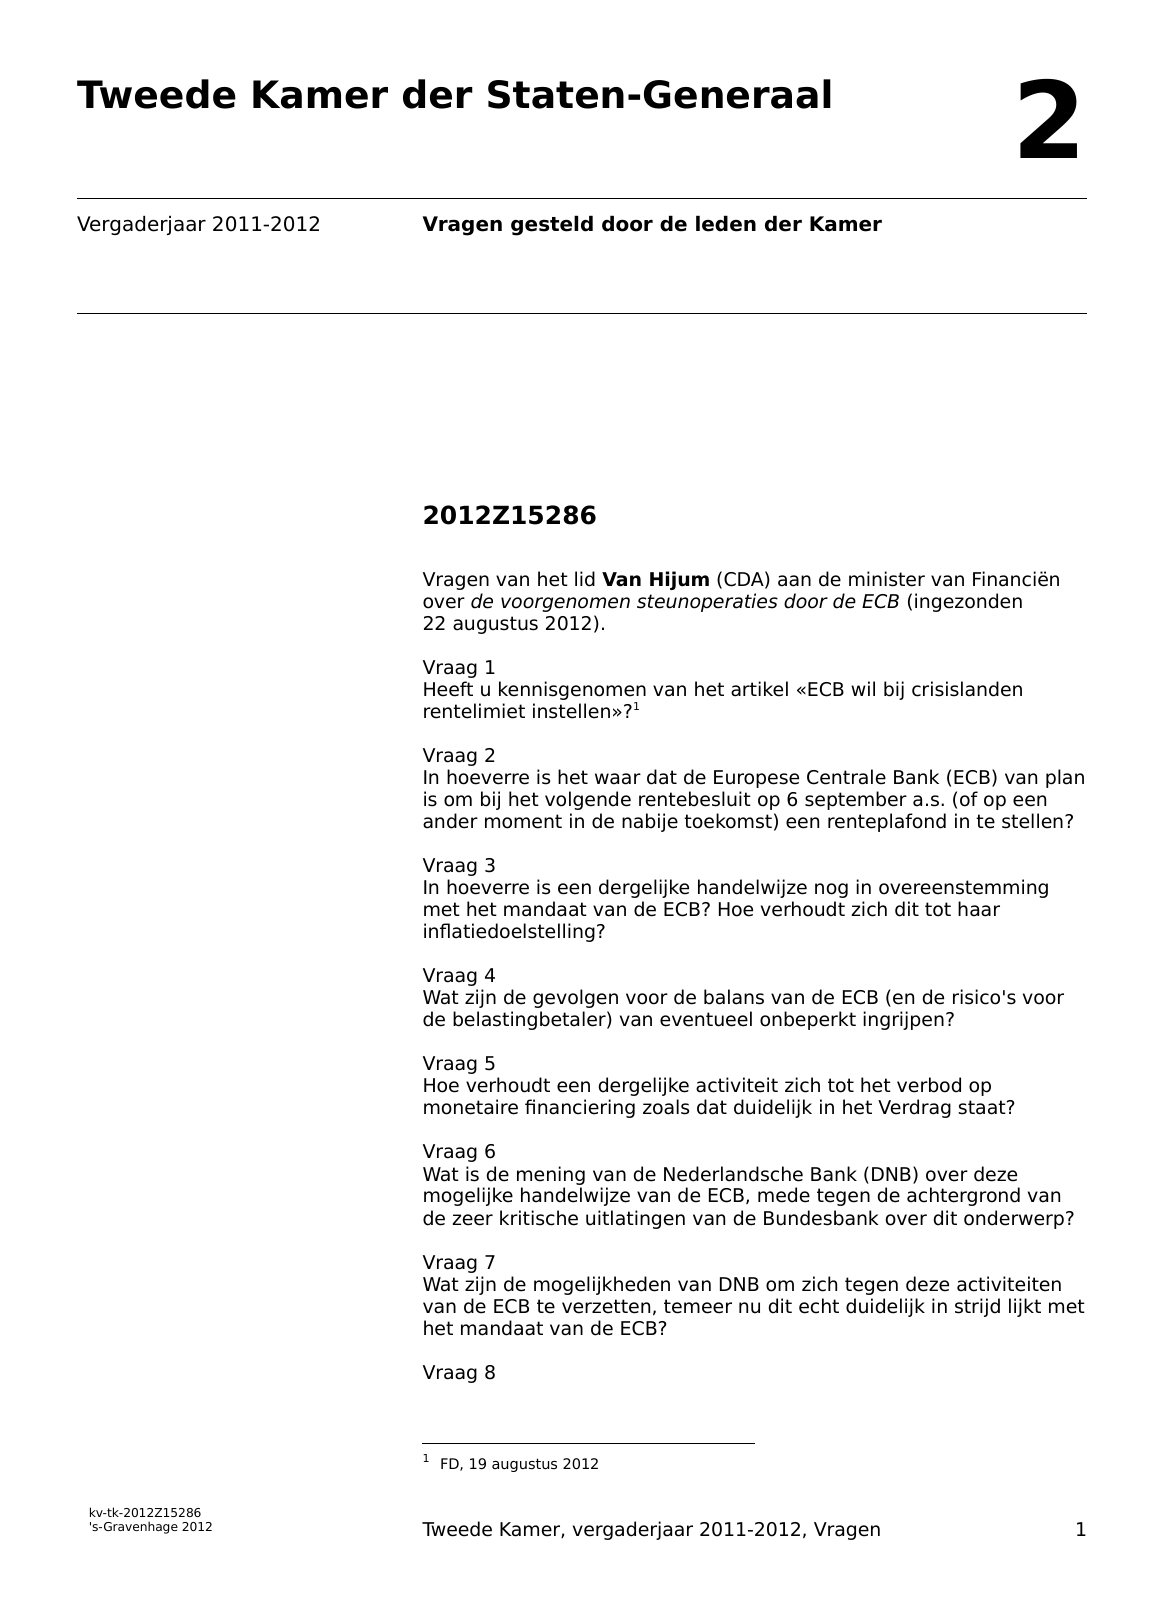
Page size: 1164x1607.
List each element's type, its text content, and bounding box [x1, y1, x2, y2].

text Vraag 2 [422, 745, 1087, 767]
table_header Tweede Kamer der Staten-Generaal [77, 59, 886, 198]
table_cell Vragen gesteld door de leden der Kamer [422, 199, 1087, 313]
text 's-Gravenhage 2012 [88, 1520, 323, 1534]
text Hoe verhoudt een dergelijke activiteit zich tot het verbod op monetaire financiering zoals dat duidelijk in het Verdrag staat? [422, 1075, 1087, 1119]
text Vraag 3 [422, 855, 1087, 877]
table_header 2 [886, 59, 1087, 198]
text Vragen van het lid Van Hijum (CDA) aan de minister van Financiën over de voorgenomen steunoperaties door de ECB (ingezonden 22 augustus 2012). [422, 569, 1087, 635]
text Wat zijn de mogelijkheden van DNB om zich tegen deze activiteiten van de ECB te verzetten, temeer nu dit echt duidelijk in strijd lijkt met het mandaat van de ECB? [422, 1273, 1087, 1339]
text Heeft u kennisgenomen van het artikel «ECB wil bij crisislanden rentelimiet instellen»? [422, 679, 1087, 723]
text Wat zijn de gevolgen voor de balans van de ECB (en de risico's voor de belastingbetaler) van eventueel onbeperkt ingrijpen? [422, 987, 1087, 1031]
text FD, 19 augustus 2012 [422, 1452, 1087, 1474]
text In hoeverre is het waar dat de Europese Centrale Bank (ECB) van plan is om bij het volgende rentebesluit op 6 september a.s. (of op een ander moment in de nabije toekomst) een renteplafond in te stellen? [422, 767, 1087, 833]
text Vraag 4 [422, 965, 1087, 987]
text Wat is de mening van de Nederlandsche Bank (DNB) over deze mogelijke handelwijze van de ECB, mede tegen de achtergrond van de zeer kritische uitlatingen van de Bundesbank over dit onderwerp? [422, 1163, 1087, 1229]
text Vraag 7 [422, 1252, 1087, 1273]
text 2012Z15286 [422, 501, 1087, 531]
table_cell Vergaderjaar 2011-2012 [77, 199, 422, 313]
text Vraag 6 [422, 1141, 1087, 1163]
text Vraag 1 [422, 657, 1087, 679]
text Vraag 5 [422, 1053, 1087, 1075]
text In hoeverre is een dergelijke handelwijze nog in overeenstemming met het mandaat van de ECB? Hoe verhoudt zich dit tot haar inflatiedoelstelling? [422, 877, 1087, 943]
text kv-tk-2012Z15286 [88, 1506, 323, 1520]
text Vraag 8 [422, 1362, 1087, 1384]
